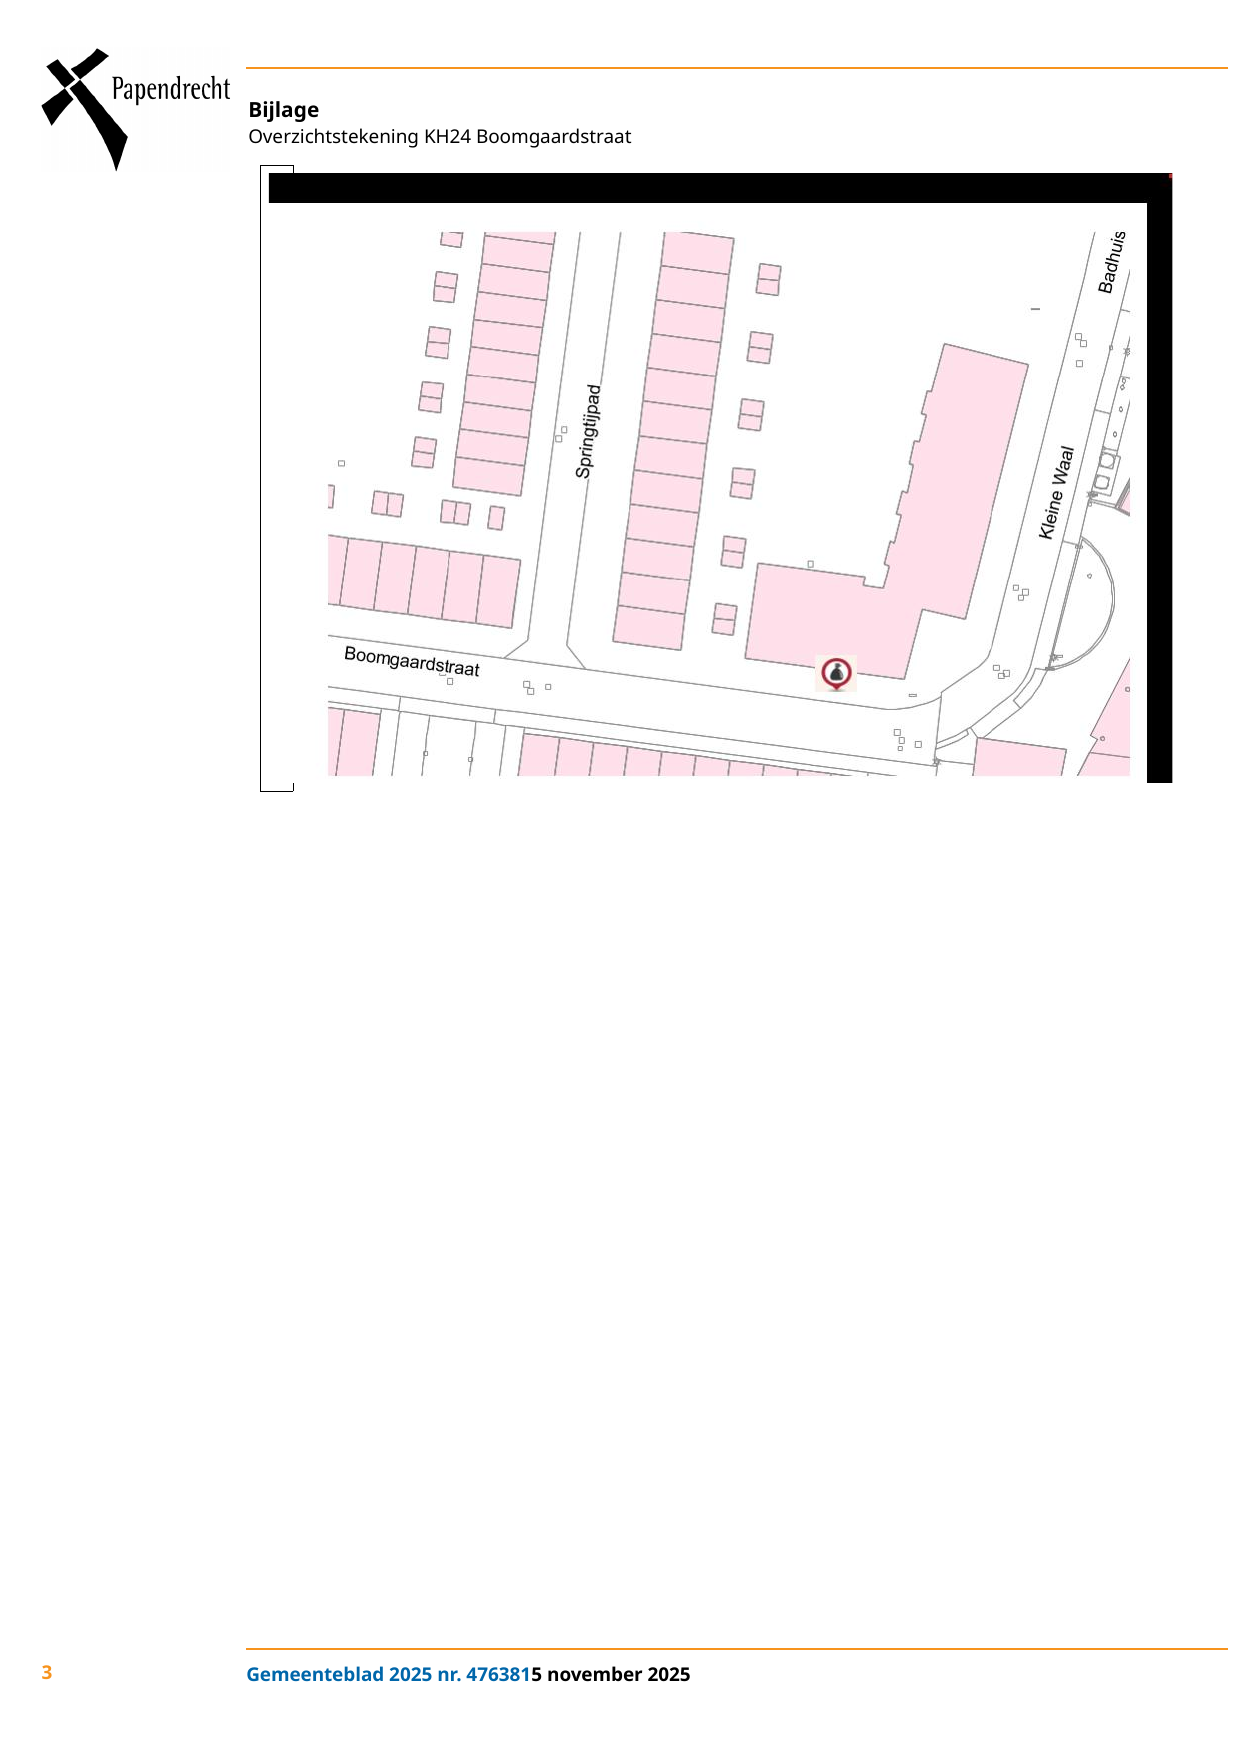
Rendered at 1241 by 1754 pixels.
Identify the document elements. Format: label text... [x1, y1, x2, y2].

picture [41, 47, 231, 172]
text Bijlage [248, 95, 1152, 123]
picture [268, 173, 1173, 783]
text Overzichtstekening KH24 Boomgaardstraat [248, 123, 1152, 149]
